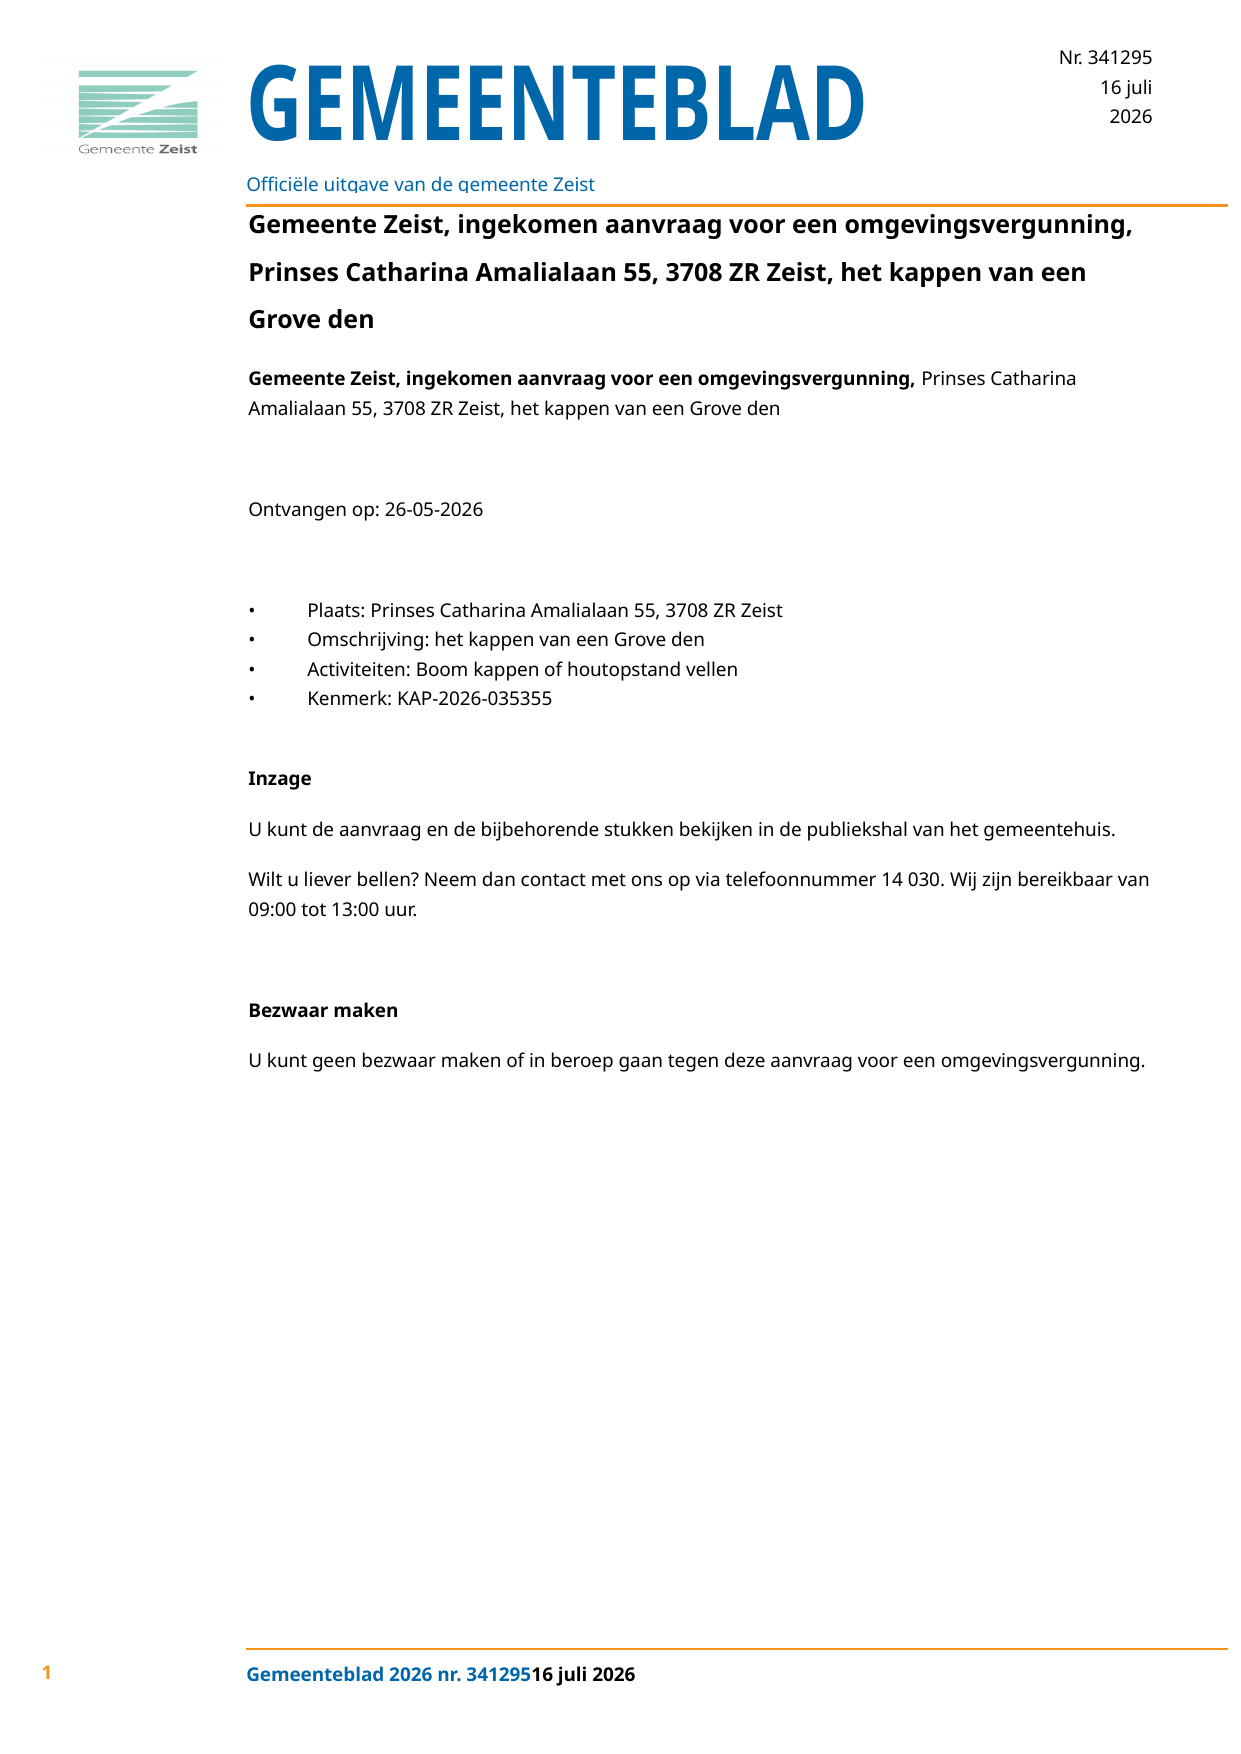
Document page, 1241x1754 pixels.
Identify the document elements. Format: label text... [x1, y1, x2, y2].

text Bezwaar maken [248, 997, 1152, 1022]
list Plaats: Prinses Catharina Amalialaan 55, 3708 ZR Zeist [248, 597, 1152, 622]
text Gemeente Zeist, ingekomen aanvraag voor een omgevingsvergunning, Prinses Catharina Amalialaan 55, 3708 ZR Zeist, het kappen van een Grove den [248, 366, 1152, 421]
list Activiteiten: Boom kappen of houtopstand vellen [248, 656, 1152, 682]
text Gemeente Zeist, ingekomen aanvraag voor een omgevingsvergunning, Prinses Catharina Amalialaan 55, 3708 ZR Zeist, het kappen van een Grove den [248, 207, 1152, 336]
text Wilt u liever bellen? Neem dan contact met ons op via telefoonnummer 14 030. Wij zijn bereikbaar van 09:00 tot 13:00 uur. [248, 866, 1152, 922]
list Omschrijving: het kappen van een Grove den [248, 626, 1152, 652]
text Inzage [248, 766, 1152, 791]
text U kunt de aanvraag en de bijbehorende stukken bekijken in de publiekshal van het gemeentehuis. [248, 816, 1152, 842]
list Kenmerk: KAP-2026-035355 [248, 686, 1152, 711]
picture [41, 47, 231, 172]
text U kunt geen bezwaar maken of in beroep gaan tegen deze aanvraag voor een omgevingsvergunning. [248, 1047, 1152, 1073]
text Ontvangen op: 26-05-2026 [248, 496, 1152, 522]
